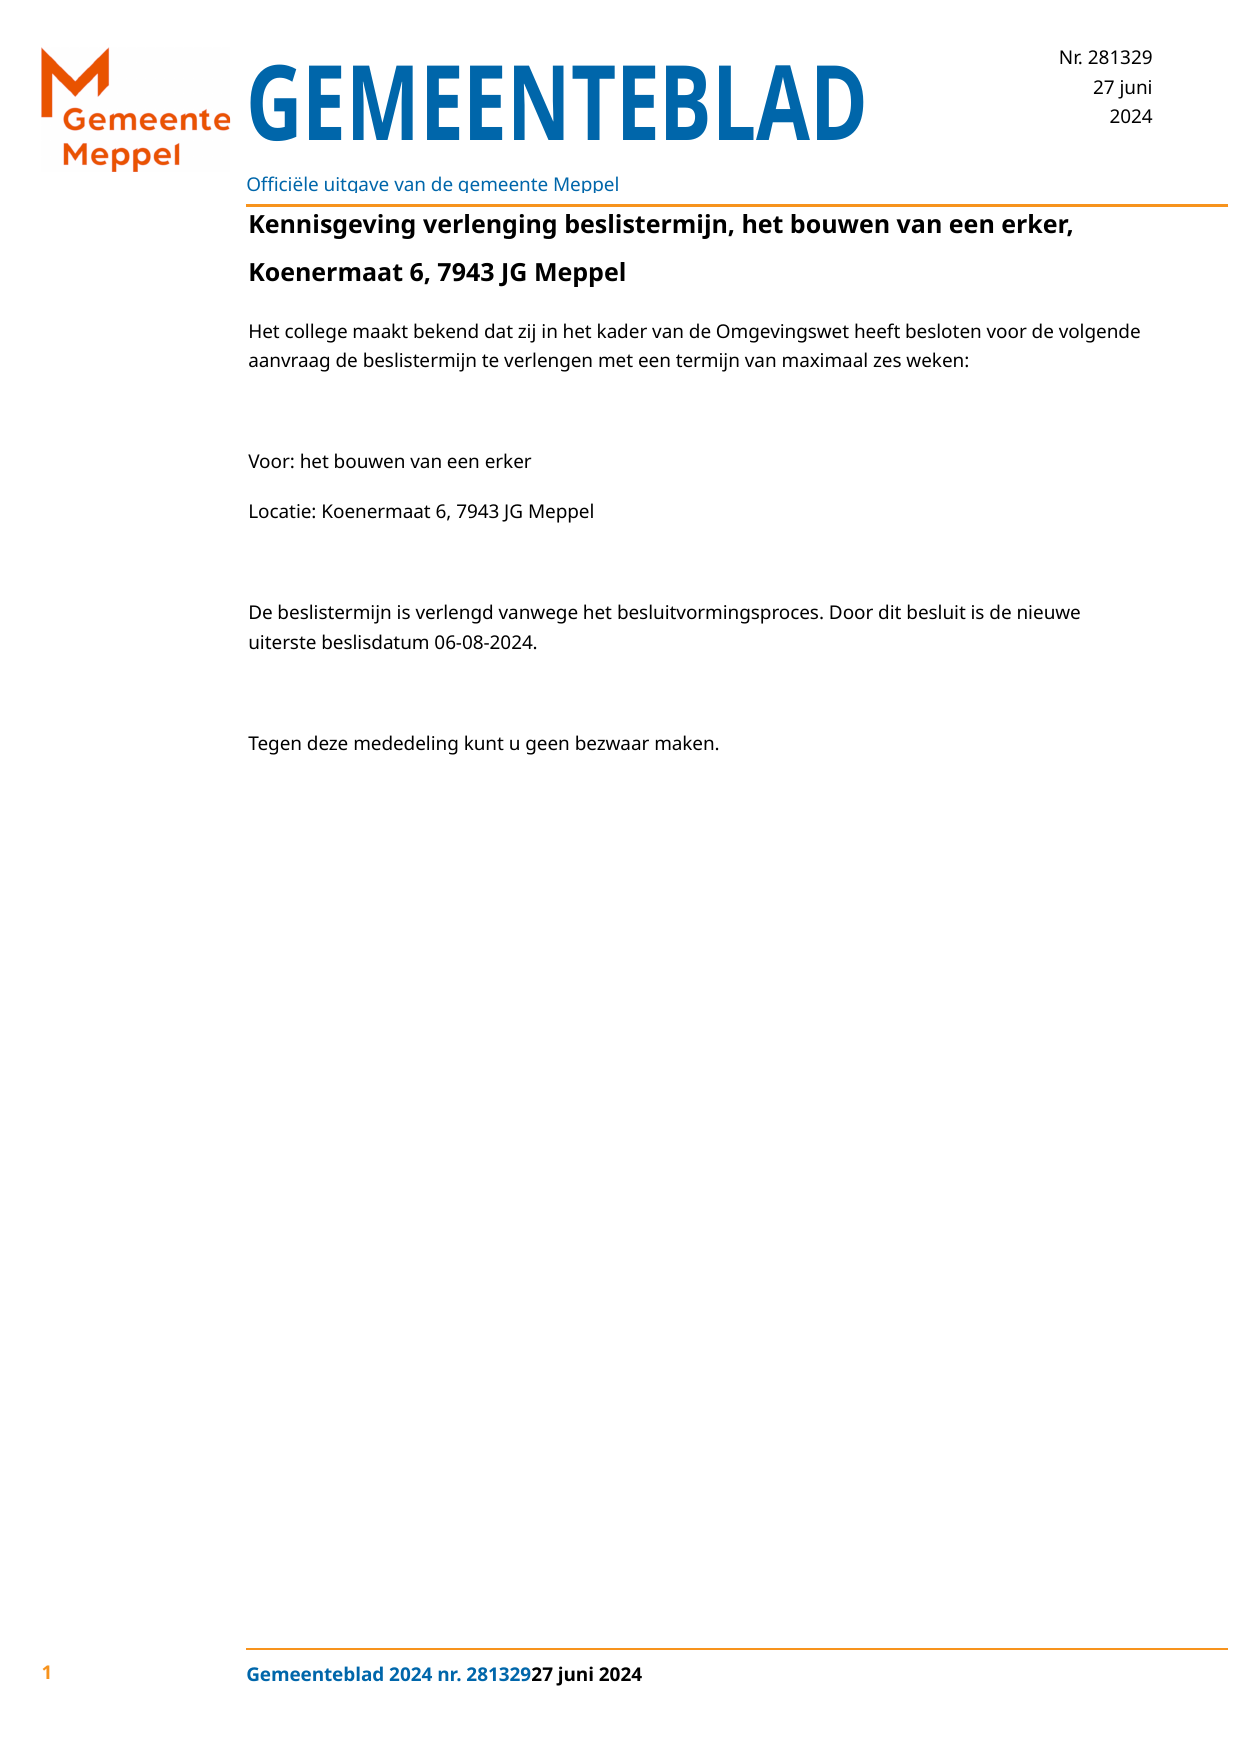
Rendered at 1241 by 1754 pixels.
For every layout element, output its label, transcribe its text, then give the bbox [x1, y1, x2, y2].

text Locatie: Koenermaat 6, 7943 JG Meppel [248, 499, 1152, 524]
text Kennisgeving verlenging beslistermijn, het bouwen van een erker, Koenermaat 6, 7943 JG Meppel [248, 207, 1152, 288]
text De beslistermijn is verlengd vanwege het besluitvormingsproces. Door dit besluit is de nieuwe uiterste beslisdatum 06-08-2024. [248, 599, 1152, 655]
text Voor: het bouwen van een erker [248, 448, 1152, 474]
text Het college maakt bekend dat zij in het kader van de Omgevingswet heeft besloten voor de volgende aanvraag de beslistermijn te verlengen met een termijn van maximaal zes weken: [248, 318, 1152, 373]
text Tegen deze mededeling kunt u geen bezwaar maken. [248, 730, 1152, 756]
picture [41, 47, 231, 172]
